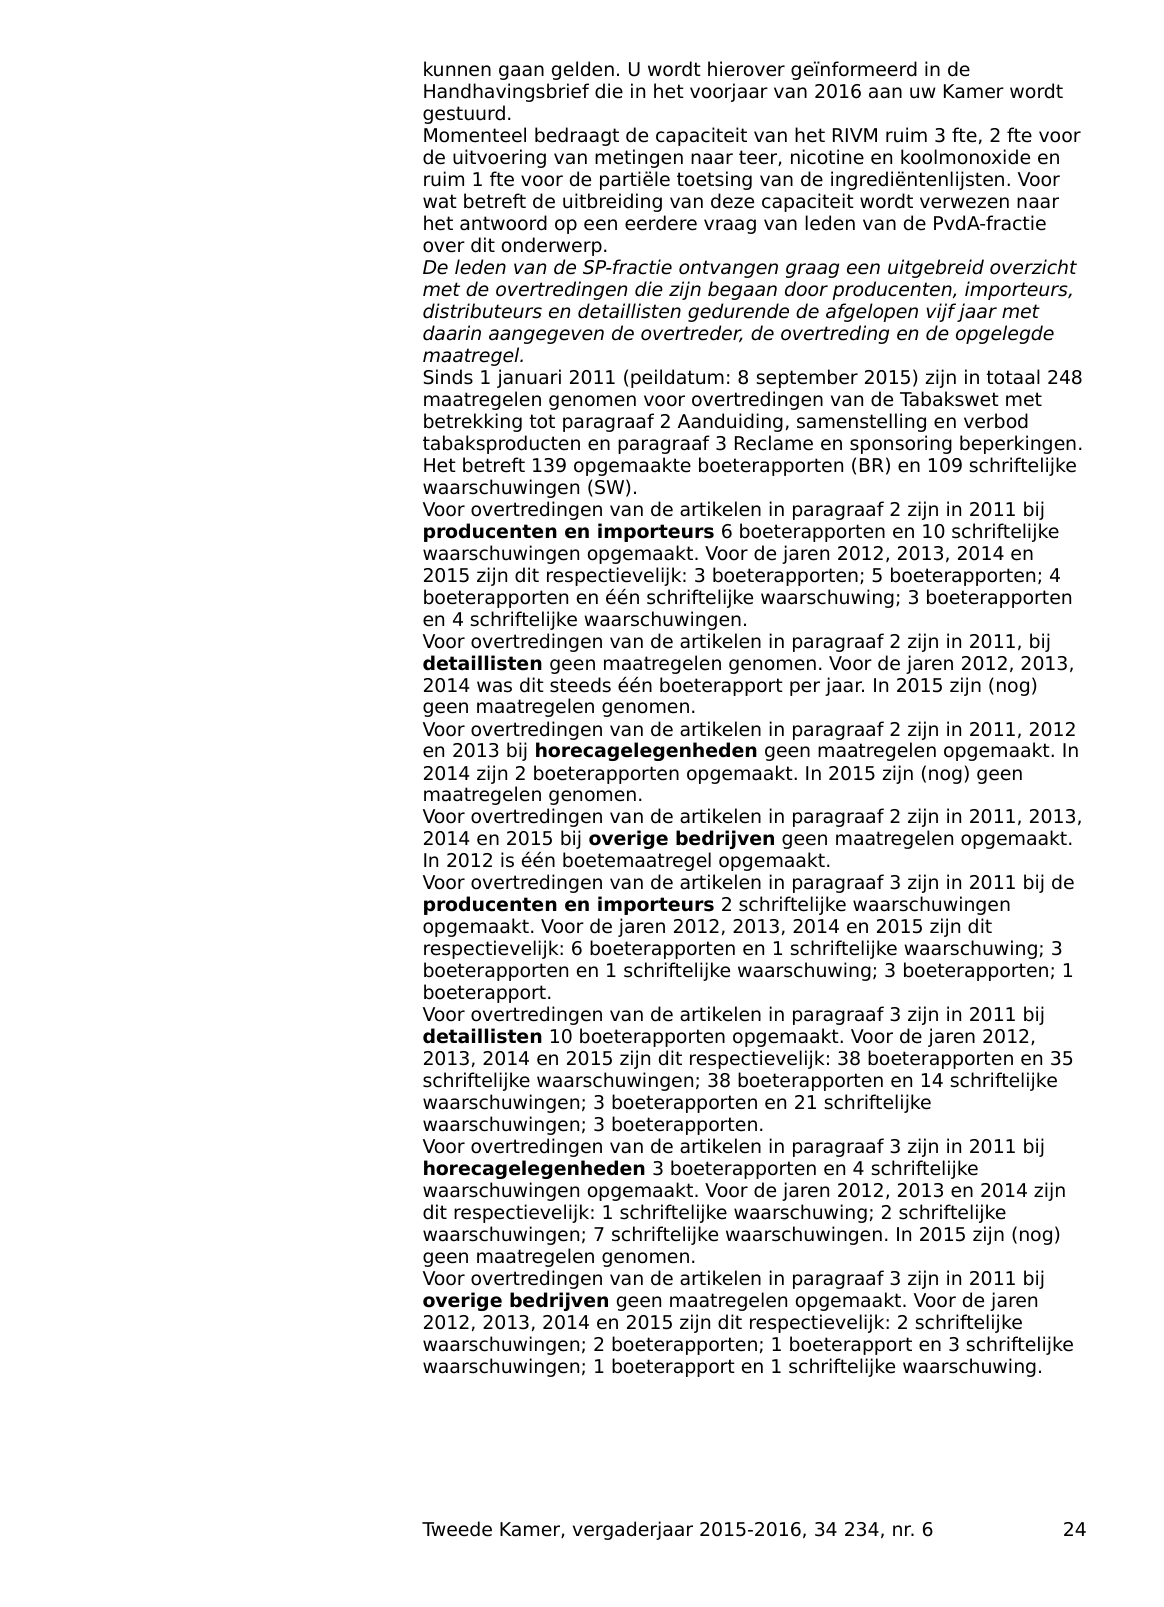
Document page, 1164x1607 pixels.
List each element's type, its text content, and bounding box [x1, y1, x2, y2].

text De leden van de SP-fractie ontvangen graag een uitgebreid overzicht met de overtredingen die zijn begaan door producenten, importeurs, distributeurs en detaillisten gedurende de afgelopen vijf jaar met daarin aangegeven de overtreder, de overtreding en de opgelegde maatregel. [422, 257, 1087, 367]
text Sinds 1 januari 2011 (peildatum: 8 september 2015) zijn in totaal 248 maatregelen genomen voor overtredingen van de Tabakswet met betrekking tot paragraaf 2 Aanduiding, samenstelling en verbod tabaksproducten en paragraaf 3 Reclame en sponsoring beperkingen. Het betreft 139 opgemaakte boeterapporten (BR) en 109 schriftelijke waarschuwingen (SW). [422, 367, 1087, 499]
text Voor overtredingen van de artikelen in paragraaf 3 zijn in 2011 bij horecagelegenheden 3 boeterapporten en 4 schriftelijke waarschuwingen opgemaakt. Voor de jaren 2012, 2013 en 2014 zijn dit respectievelijk: 1 schriftelijke waarschuwing; 2 schriftelijke waarschuwingen; 7 schriftelijke waarschuwingen. In 2015 zijn (nog) geen maatregelen genomen. [422, 1136, 1087, 1268]
text Voor overtredingen van de artikelen in paragraaf 3 zijn in 2011 bij de producenten en importeurs 2 schriftelijke waarschuwingen opgemaakt. Voor de jaren 2012, 2013, 2014 en 2015 zijn dit respectievelijk: 6 boeterapporten en 1 schriftelijke waarschuwing; 3 boeterapporten en 1 schriftelijke waarschuwing; 3 boeterapporten; 1 boeterapport. [422, 872, 1087, 1004]
text Voor overtredingen van de artikelen in paragraaf 2 zijn in 2011, bij detaillisten geen maatregelen genomen. Voor de jaren 2012, 2013, 2014 was dit steeds één boeterapport per jaar. In 2015 zijn (nog) geen maatregelen genomen. [422, 631, 1087, 718]
text Voor overtredingen van de artikelen in paragraaf 2 zijn in 2011, 2012 en 2013 bij horecagelegenheden geen maatregelen opgemaakt. In 2014 zijn 2 boeterapporten opgemaakt. In 2015 zijn (nog) geen maatregelen genomen. [422, 718, 1087, 806]
text Voor overtredingen van de artikelen in paragraaf 2 zijn in 2011 bij producenten en importeurs 6 boeterapporten en 10 schriftelijke waarschuwingen opgemaakt. Voor de jaren 2012, 2013, 2014 en 2015 zijn dit respectievelijk: 3 boeterapporten; 5 boeterapporten; 4 boeterapporten en één schriftelijke waarschuwing; 3 boeterapporten en 4 schriftelijke waarschuwingen. [422, 499, 1087, 631]
text kunnen gaan gelden. U wordt hierover geïnformeerd in de Handhavingsbrief die in het voorjaar van 2016 aan uw Kamer wordt gestuurd. [422, 59, 1087, 125]
text Voor overtredingen van de artikelen in paragraaf 2 zijn in 2011, 2013, 2014 en 2015 bij overige bedrijven geen maatregelen opgemaakt. In 2012 is één boetemaatregel opgemaakt. [422, 806, 1087, 872]
text Momenteel bedraagt de capaciteit van het RIVM ruim 3 fte, 2 fte voor de uitvoering van metingen naar teer, nicotine en koolmonoxide en ruim 1 fte voor de partiële toetsing van de ingrediëntenlijsten. Voor wat betreft de uitbreiding van deze capaciteit wordt verwezen naar het antwoord op een eerdere vraag van leden van de PvdA-fractie over dit onderwerp. [422, 125, 1087, 257]
text Voor overtredingen van de artikelen in paragraaf 3 zijn in 2011 bij detaillisten 10 boeterapporten opgemaakt. Voor de jaren 2012, 2013, 2014 en 2015 zijn dit respectievelijk: 38 boeterapporten en 35 schriftelijke waarschuwingen; 38 boeterapporten en 14 schriftelijke waarschuwingen; 3 boeterapporten en 21 schriftelijke waarschuwingen; 3 boeterapporten. [422, 1004, 1087, 1136]
text Voor overtredingen van de artikelen in paragraaf 3 zijn in 2011 bij overige bedrijven geen maatregelen opgemaakt. Voor de jaren 2012, 2013, 2014 en 2015 zijn dit respectievelijk: 2 schriftelijke waarschuwingen; 2 boeterapporten; 1 boeterapport en 3 schriftelijke waarschuwingen; 1 boeterapport en 1 schriftelijke waarschuwing. [422, 1268, 1087, 1378]
